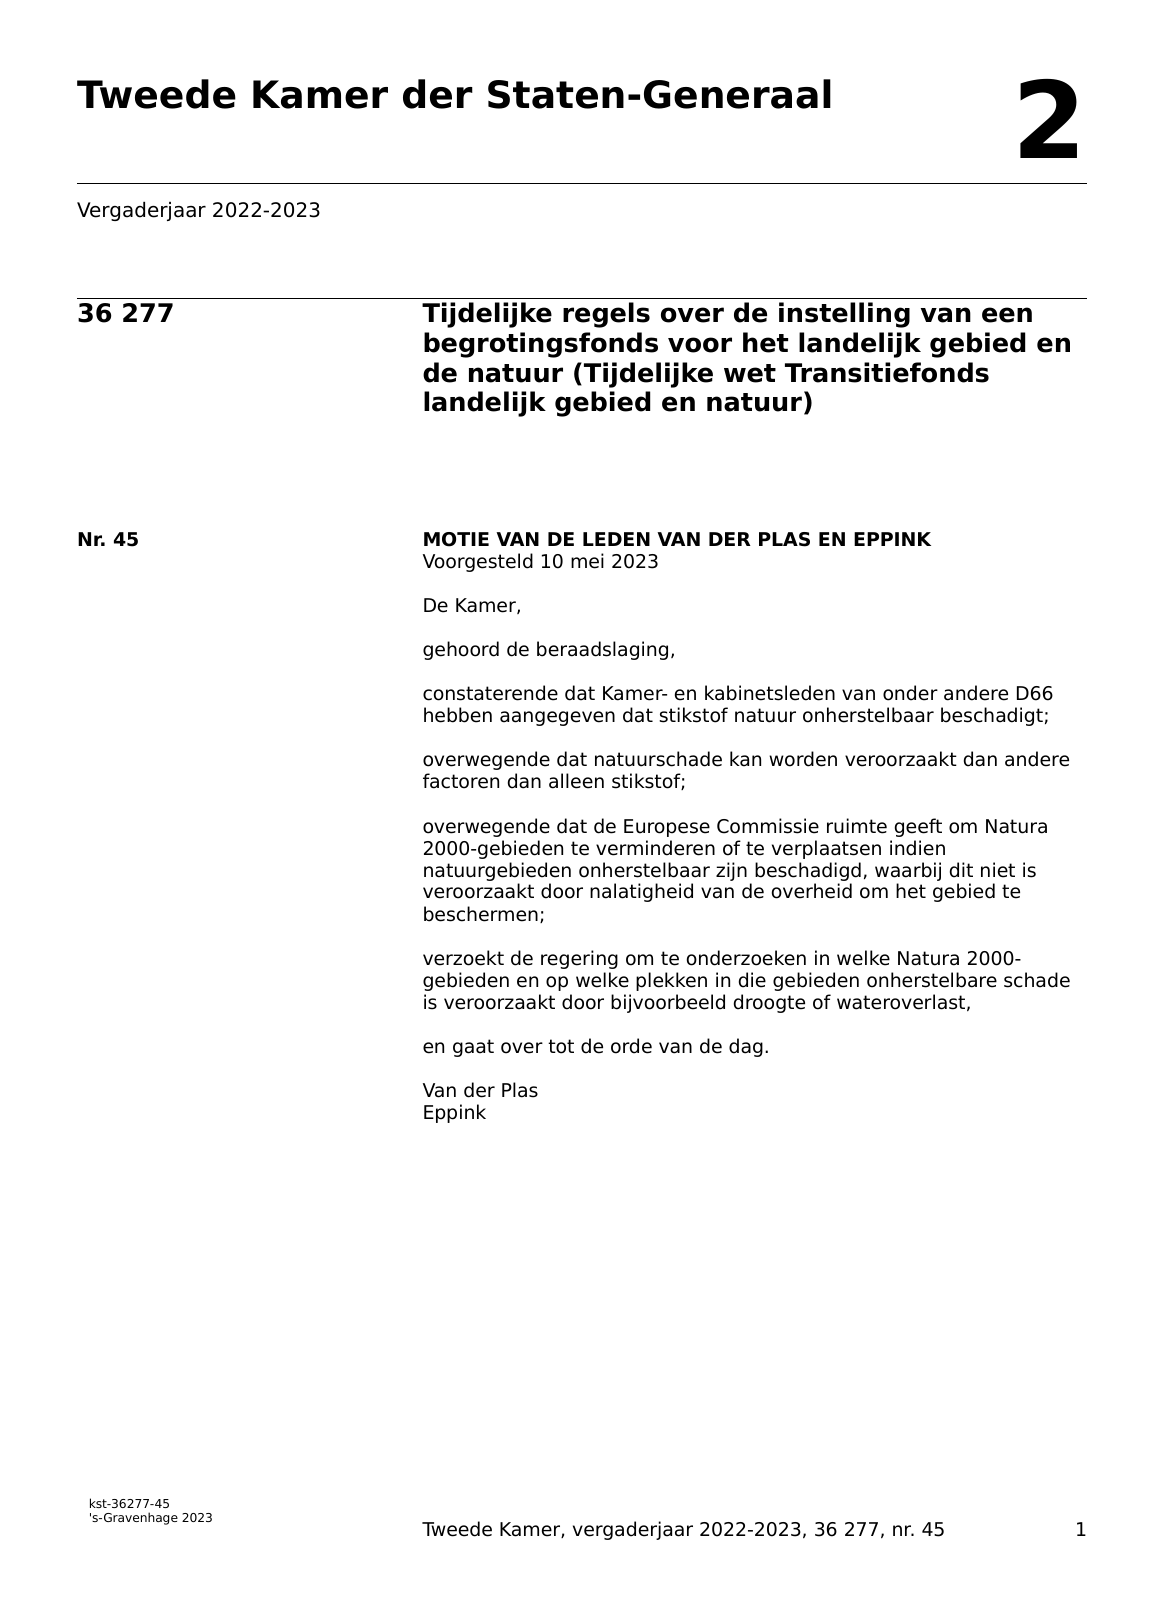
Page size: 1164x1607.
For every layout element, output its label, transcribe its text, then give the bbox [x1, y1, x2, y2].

subtitle Nr. 45 MOTIE VAN DE LEDEN VAN DER PLAS EN EPPINK [77, 529, 1087, 551]
text De Kamer, [422, 595, 1087, 617]
text constaterende dat Kamer- en kabinetsleden van onder andere D66 hebben aangegeven dat stikstof natuur onherstelbaar beschadigt; [422, 683, 1087, 727]
text Van der Plas [422, 1080, 1087, 1102]
text kst-36277-45 [88, 1497, 323, 1511]
text verzoekt de regering om te onderzoeken in welke Natura 2000-gebieden en op welke plekken in die gebieden onherstelbare schade is veroorzaakt door bijvoorbeeld droogte of wateroverlast, [422, 948, 1087, 1013]
text gehoord de beraadslaging, [422, 639, 1087, 661]
table_cell Vergaderjaar 2022-2023 [77, 184, 1087, 298]
table_header Tweede Kamer der Staten-Generaal [77, 59, 886, 183]
subtitle 36 277 Tijdelijke regels over de instelling van een begrotingsfonds voor het landelijk gebied en de natuur (Tijdelijke wet Transitiefonds landelijk gebied en natuur) [77, 299, 1087, 418]
text overwegende dat natuurschade kan worden veroorzaakt dan andere factoren dan alleen stikstof; [422, 749, 1087, 793]
table_header 2 [886, 59, 1087, 183]
text Eppink [422, 1102, 1087, 1124]
text 's-Gravenhage 2023 [88, 1511, 323, 1525]
text Voorgesteld 10 mei 2023 [422, 551, 1087, 573]
text overwegende dat de Europese Commissie ruimte geeft om Natura 2000-gebieden te verminderen of te verplaatsen indien natuurgebieden onherstelbaar zijn beschadigd, waarbij dit niet is veroorzaakt door nalatigheid van de overheid om het gebied te beschermen; [422, 816, 1087, 925]
text en gaat over tot de orde van de dag. [422, 1036, 1087, 1058]
